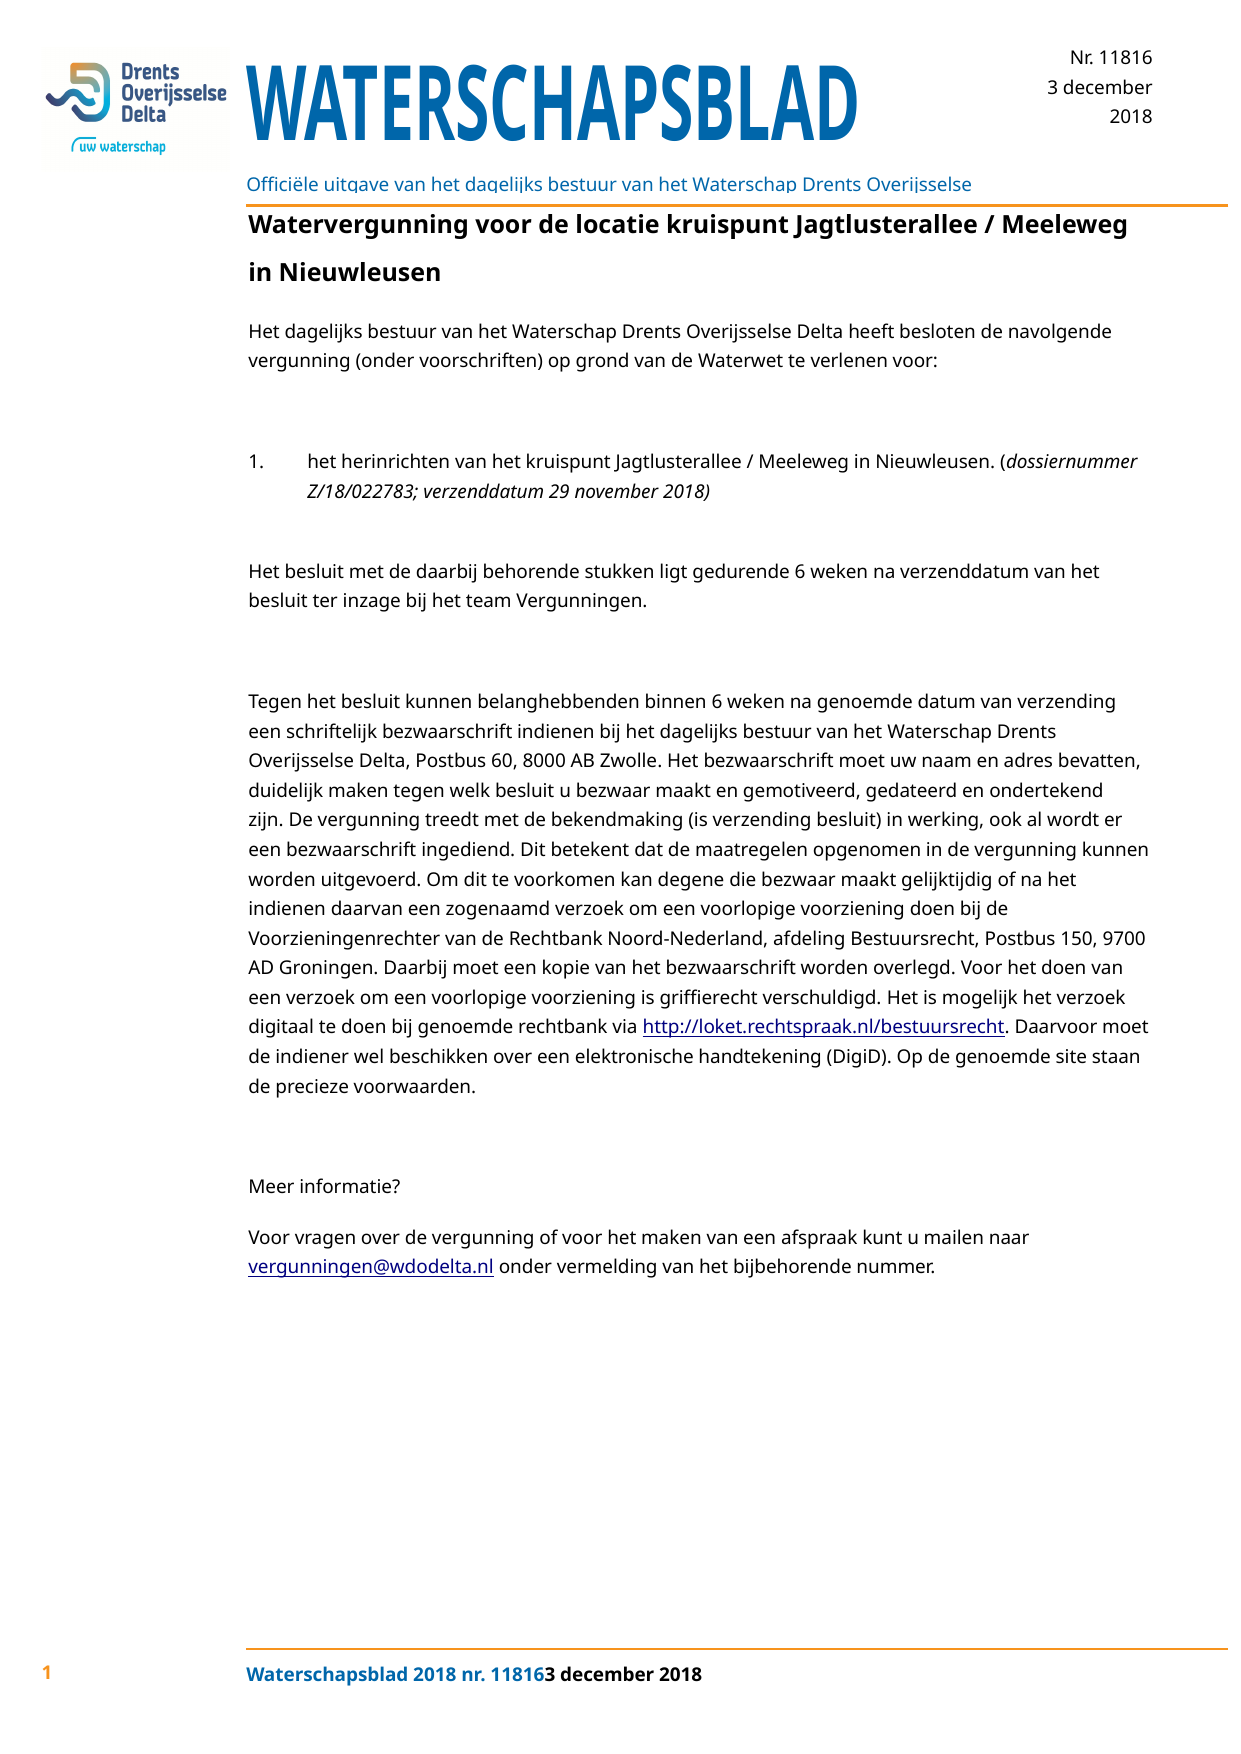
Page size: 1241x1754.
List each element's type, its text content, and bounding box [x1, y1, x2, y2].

text Het dagelijks bestuur van het Waterschap Drents Overijsselse Delta heeft besloten de navolgende vergunning (onder voorschriften) op grond van de Waterwet te verlenen voor: [248, 318, 1152, 373]
picture [41, 47, 231, 172]
text Meer informatie? [248, 1174, 1152, 1199]
list het herinrichten van het kruispunt Jagtlusterallee / Meeleweg in Nieuwleusen. (dossiernummer Z/18/022783; verzenddatum 29 november 2018) [248, 448, 1152, 504]
text Voor vragen over de vergunning of voor het maken van een afspraak kunt u mailen naar vergunningen@wdodelta.nl onder vermelding van het bijbehorende nummer. [248, 1224, 1152, 1279]
text Het besluit met de daarbij behorende stukken ligt gedurende 6 weken na verzenddatum van het besluit ter inzage bij het team Vergunningen. [248, 558, 1152, 613]
text Watervergunning voor de locatie kruispunt Jagtlusterallee / Meeleweg in Nieuwleusen [248, 207, 1152, 288]
text Tegen het besluit kunnen belanghebbenden binnen 6 weken na genoemde datum van verzending een schriftelijk bezwaarschrift indienen bij het dagelijks bestuur van het Waterschap Drents Overijsselse Delta, Postbus 60, 8000 AB Zwolle. Het bezwaarschrift moet uw naam en adres bevatten, duidelijk maken tegen welk besluit u bezwaar maakt en gemotiveerd, gedateerd en ondertekend zijn. De vergunning treedt met de bekendmaking (is verzending besluit) in werking, ook al wordt er een bezwaarschrift ingediend. Dit betekent dat de maatregelen opgenomen in de vergunning kunnen worden uitgevoerd. Om dit te voorkomen kan degene die bezwaar maakt gelijktijdig of na het indienen daarvan een zogenaamd verzoek om een voorlopige voorziening doen bij de Voorzieningenrechter van de Rechtbank Noord-Nederland, afdeling Bestuursrecht, Postbus 150, 9700 AD Groningen. Daarbij moet een kopie van het bezwaarschrift worden overlegd. Voor het doen van een verzoek om een voorlopige voorziening is griffierecht verschuldigd. Het is mogelijk het verzoek digitaal te doen bij genoemde rechtbank via http://loket.rechtspraak.nl/bestuursrecht. Daarvoor moet de indiener wel beschikken over een elektronische handtekening (DigiD). Op de genoemde site staan de precieze voorwaarden. [248, 688, 1152, 1099]
